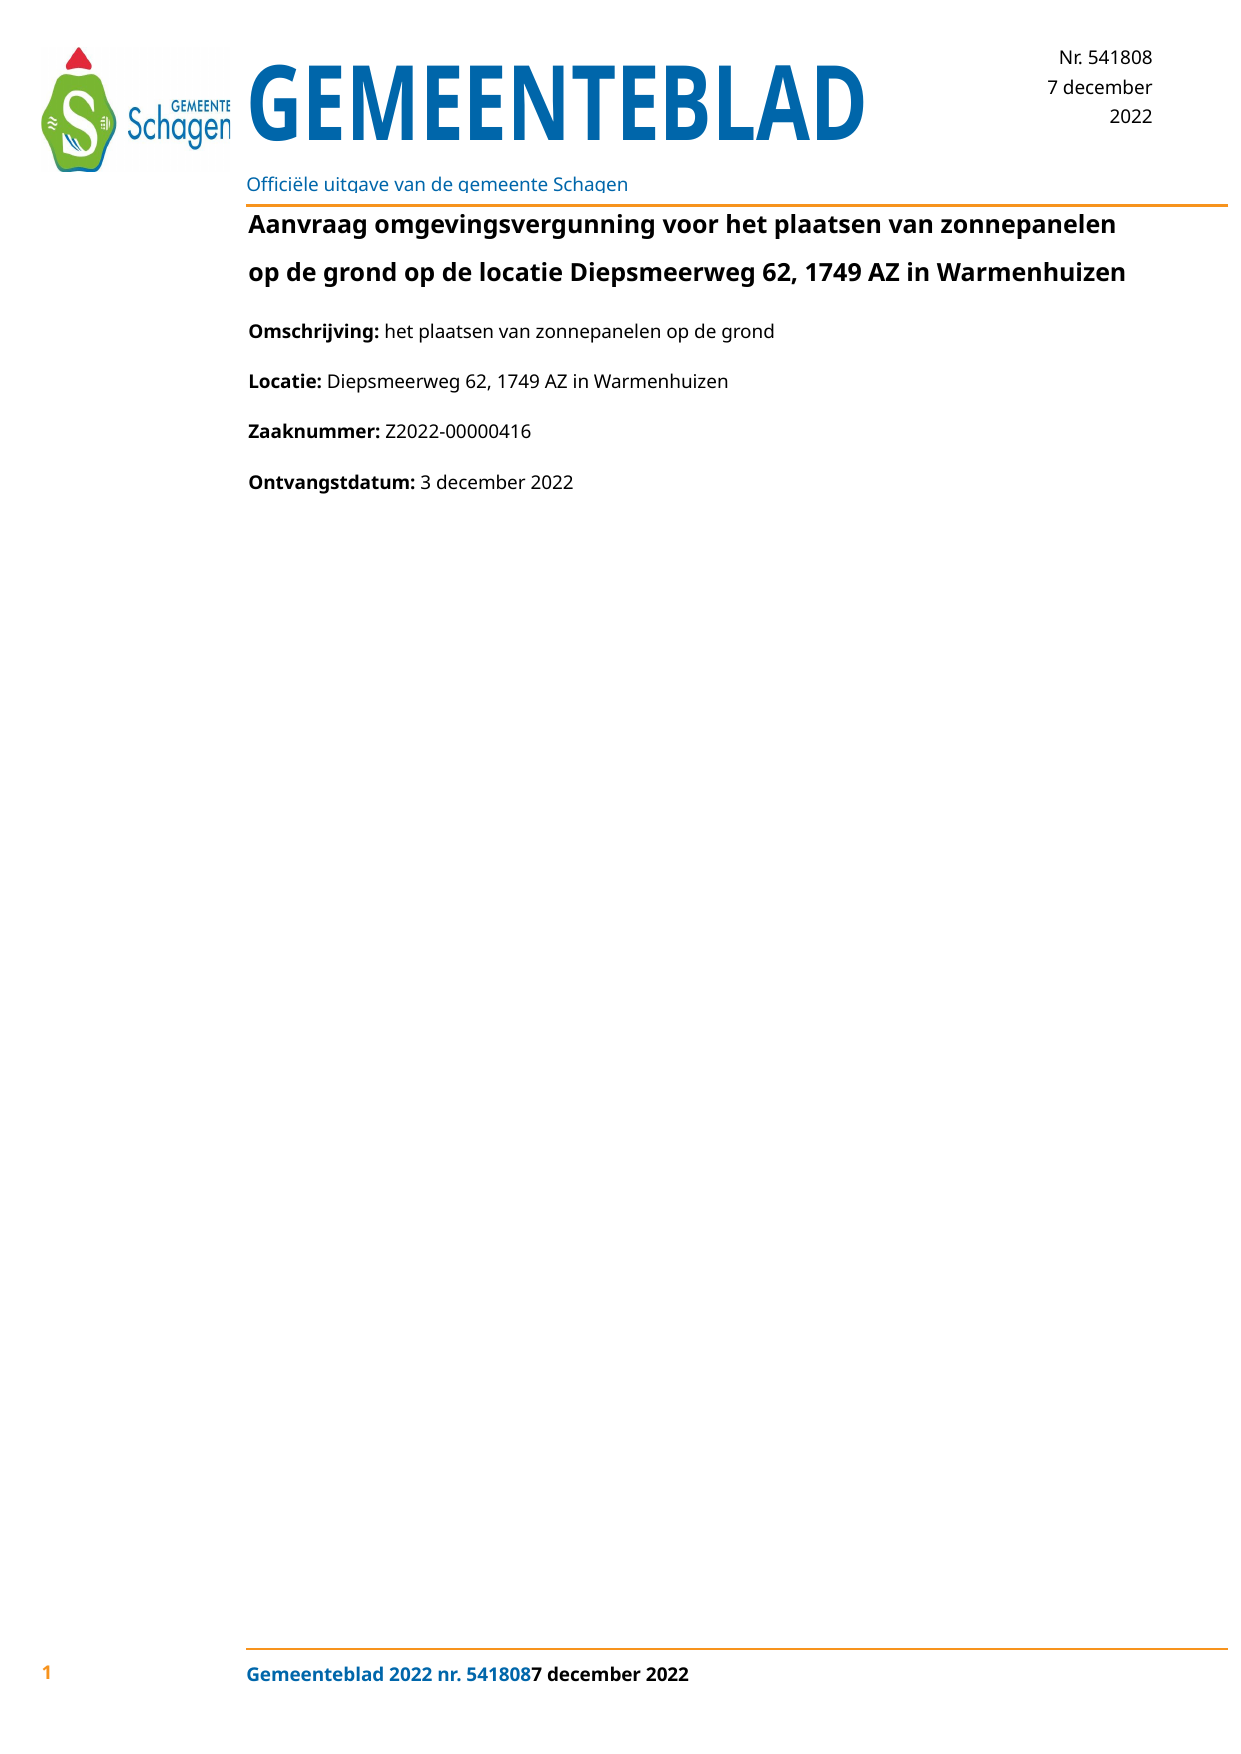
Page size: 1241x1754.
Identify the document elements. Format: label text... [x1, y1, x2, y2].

picture [41, 47, 231, 172]
text Ontvangstdatum: 3 december 2022 [248, 469, 1152, 495]
text Omschrijving: het plaatsen van zonnepanelen op de grond [248, 318, 1152, 344]
text Locatie: Diepsmeerweg 62, 1749 AZ in Warmenhuizen [248, 368, 1152, 394]
text Aanvraag omgevingsvergunning voor het plaatsen van zonnepanelen op de grond op de locatie Diepsmeerweg 62, 1749 AZ in Warmenhuizen [248, 207, 1152, 288]
text Zaaknummer: Z2022-00000416 [248, 419, 1152, 444]
